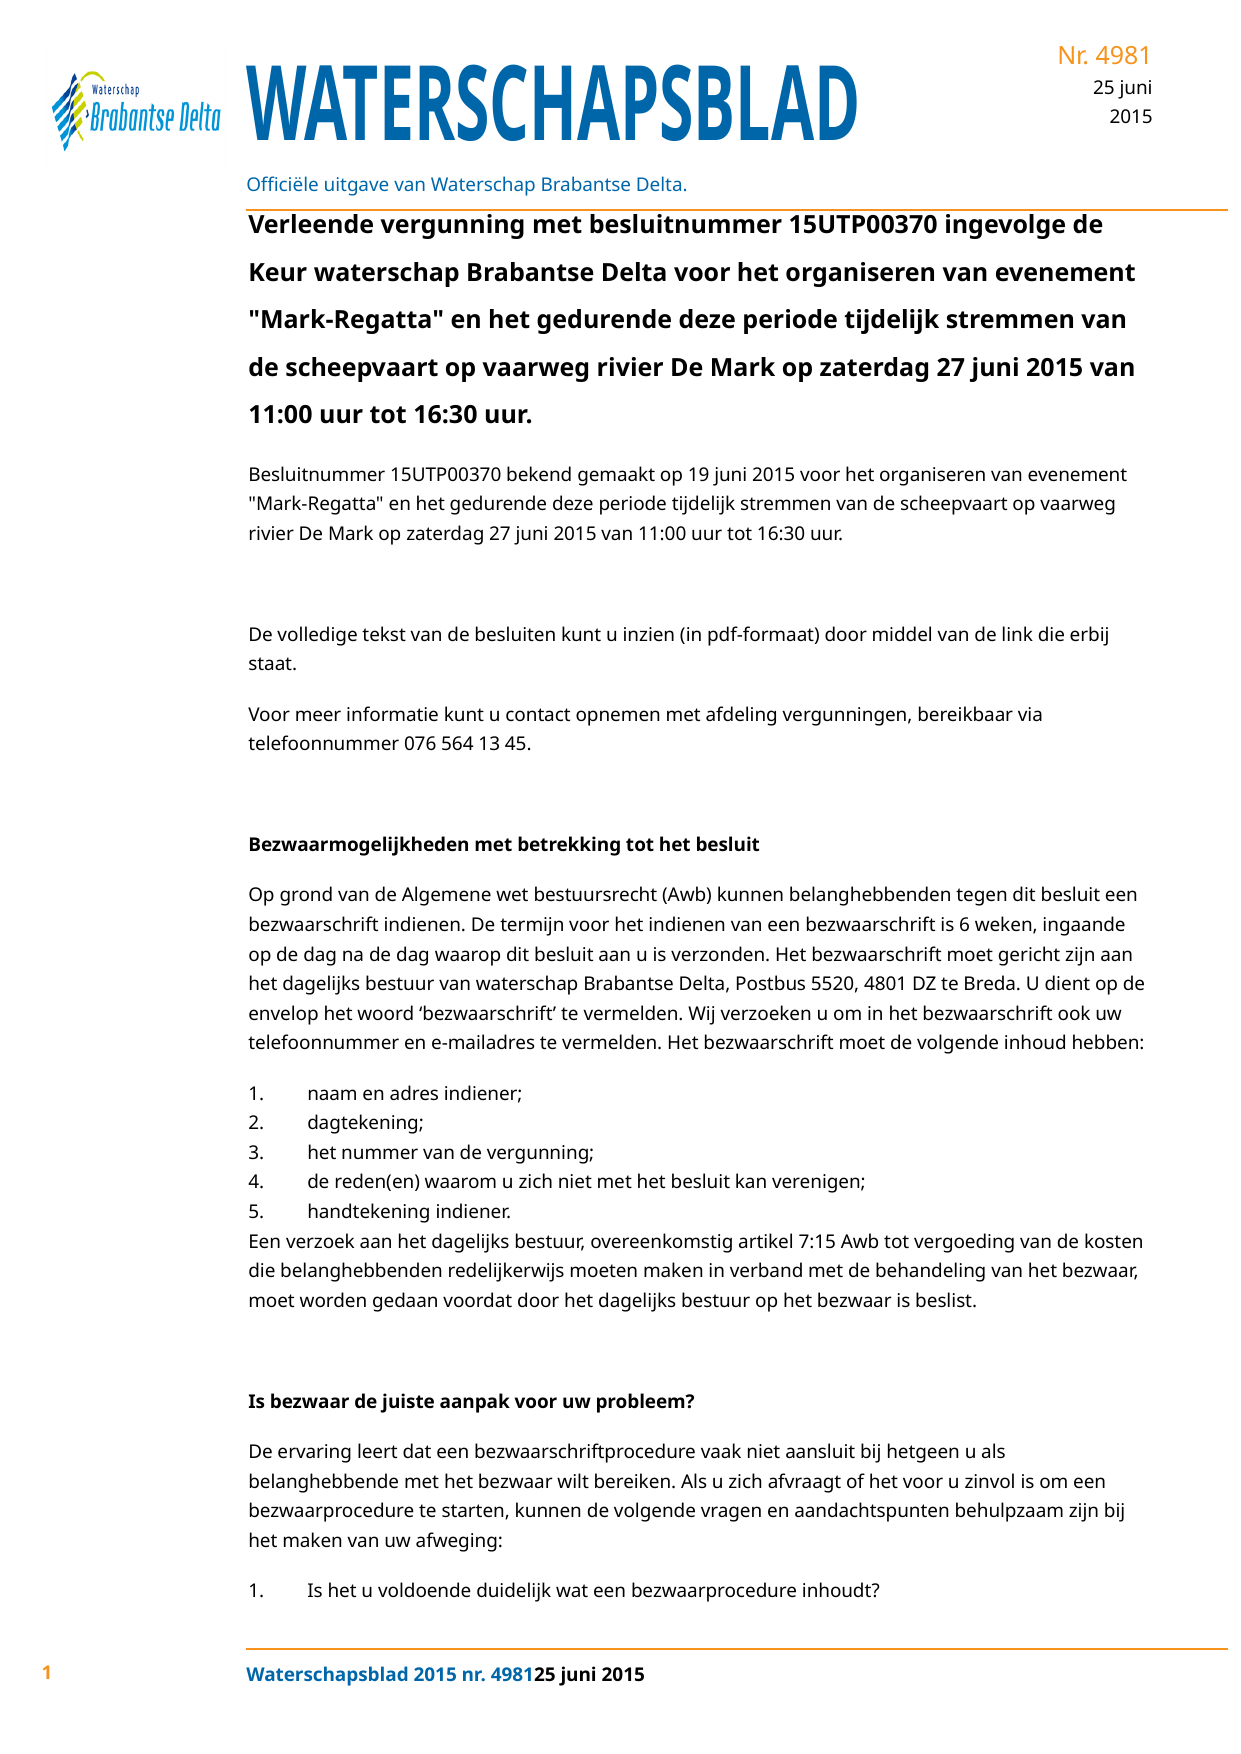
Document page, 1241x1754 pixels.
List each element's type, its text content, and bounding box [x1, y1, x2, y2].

list Is het u voldoende duidelijk wat een bezwaarprocedure inhoudt? [248, 1577, 1152, 1603]
list dagtekening; [248, 1109, 1152, 1135]
list naam en adres indiener; [248, 1080, 1152, 1106]
text Is bezwaar de juiste aanpak voor uw probleem? [248, 1388, 1152, 1413]
text Op grond van de Algemene wet bestuursrecht (Awb) kunnen belanghebbenden tegen dit besluit een bezwaarschrift indienen. De termijn voor het indienen van een bezwaarschrift is 6 weken, ingaande op de dag na de dag waarop dit besluit aan u is verzonden. Het bezwaarschrift moet gericht zijn aan het dagelijks bestuur van waterschap Brabantse Delta, Postbus 5520, 4801 DZ te Breda. U dient op de envelop het woord ‘bezwaarschrift’ te vermelden. Wij verzoeken u om in het bezwaarschrift ook uw telefoonnummer en e‑mailadres te vermelden. Het bezwaarschrift moet de volgende inhoud hebben: [248, 882, 1152, 1055]
text Besluitnummer 15UTP00370 bekend gemaakt op 19 juni 2015 voor het organiseren van evenement "Mark-Regatta" en het gedurende deze periode tijdelijk stremmen van de scheepvaart op vaarweg rivier De Mark op zaterdag 27 juni 2015 van 11:00 uur tot 16:30 uur. [248, 461, 1152, 546]
list handtekening indiener. [248, 1198, 1152, 1224]
picture [41, 47, 231, 172]
text Een verzoek aan het dagelijks bestuur, overeenkomstig artikel 7:15 Awb tot vergoeding van de kosten die belanghebbenden redelijkerwijs moeten maken in verband met de behandeling van het bezwaar, moet worden gedaan voordat door het dagelijks bestuur op het bezwaar is beslist. [248, 1228, 1152, 1313]
text Bezwaarmogelijkheden met betrekking tot het besluit [248, 831, 1152, 857]
text De ervaring leert dat een bezwaarschriftprocedure vaak niet aansluit bij hetgeen u als belanghebbende met het bezwaar wilt bereiken. Als u zich afvraagt of het voor u zinvol is om een bezwaarprocedure te starten, kunnen de volgende vragen en aandachtspunten behulpzaam zijn bij het maken van uw afweging: [248, 1438, 1152, 1553]
list de reden(en) waarom u zich niet met het besluit kan verenigen; [248, 1169, 1152, 1194]
text Voor meer informatie kunt u contact opnemen met afdeling vergunningen, bereikbaar via telefoonnummer 076 564 13 45. [248, 701, 1152, 756]
text De volledige tekst van de besluiten kunt u inzien (in pdf-formaat) door middel van de link die erbij staat. [248, 621, 1152, 676]
text Verleende vergunning met besluitnummer 15UTP00370 ingevolge de Keur waterschap Brabantse Delta voor het organiseren van evenement "Mark-Regatta" en het gedurende deze periode tijdelijk stremmen van de scheepvaart op vaarweg rivier De Mark op zaterdag 27 juni 2015 van 11:00 uur tot 16:30 uur. [248, 211, 1152, 431]
list het nummer van de vergunning; [248, 1139, 1152, 1165]
